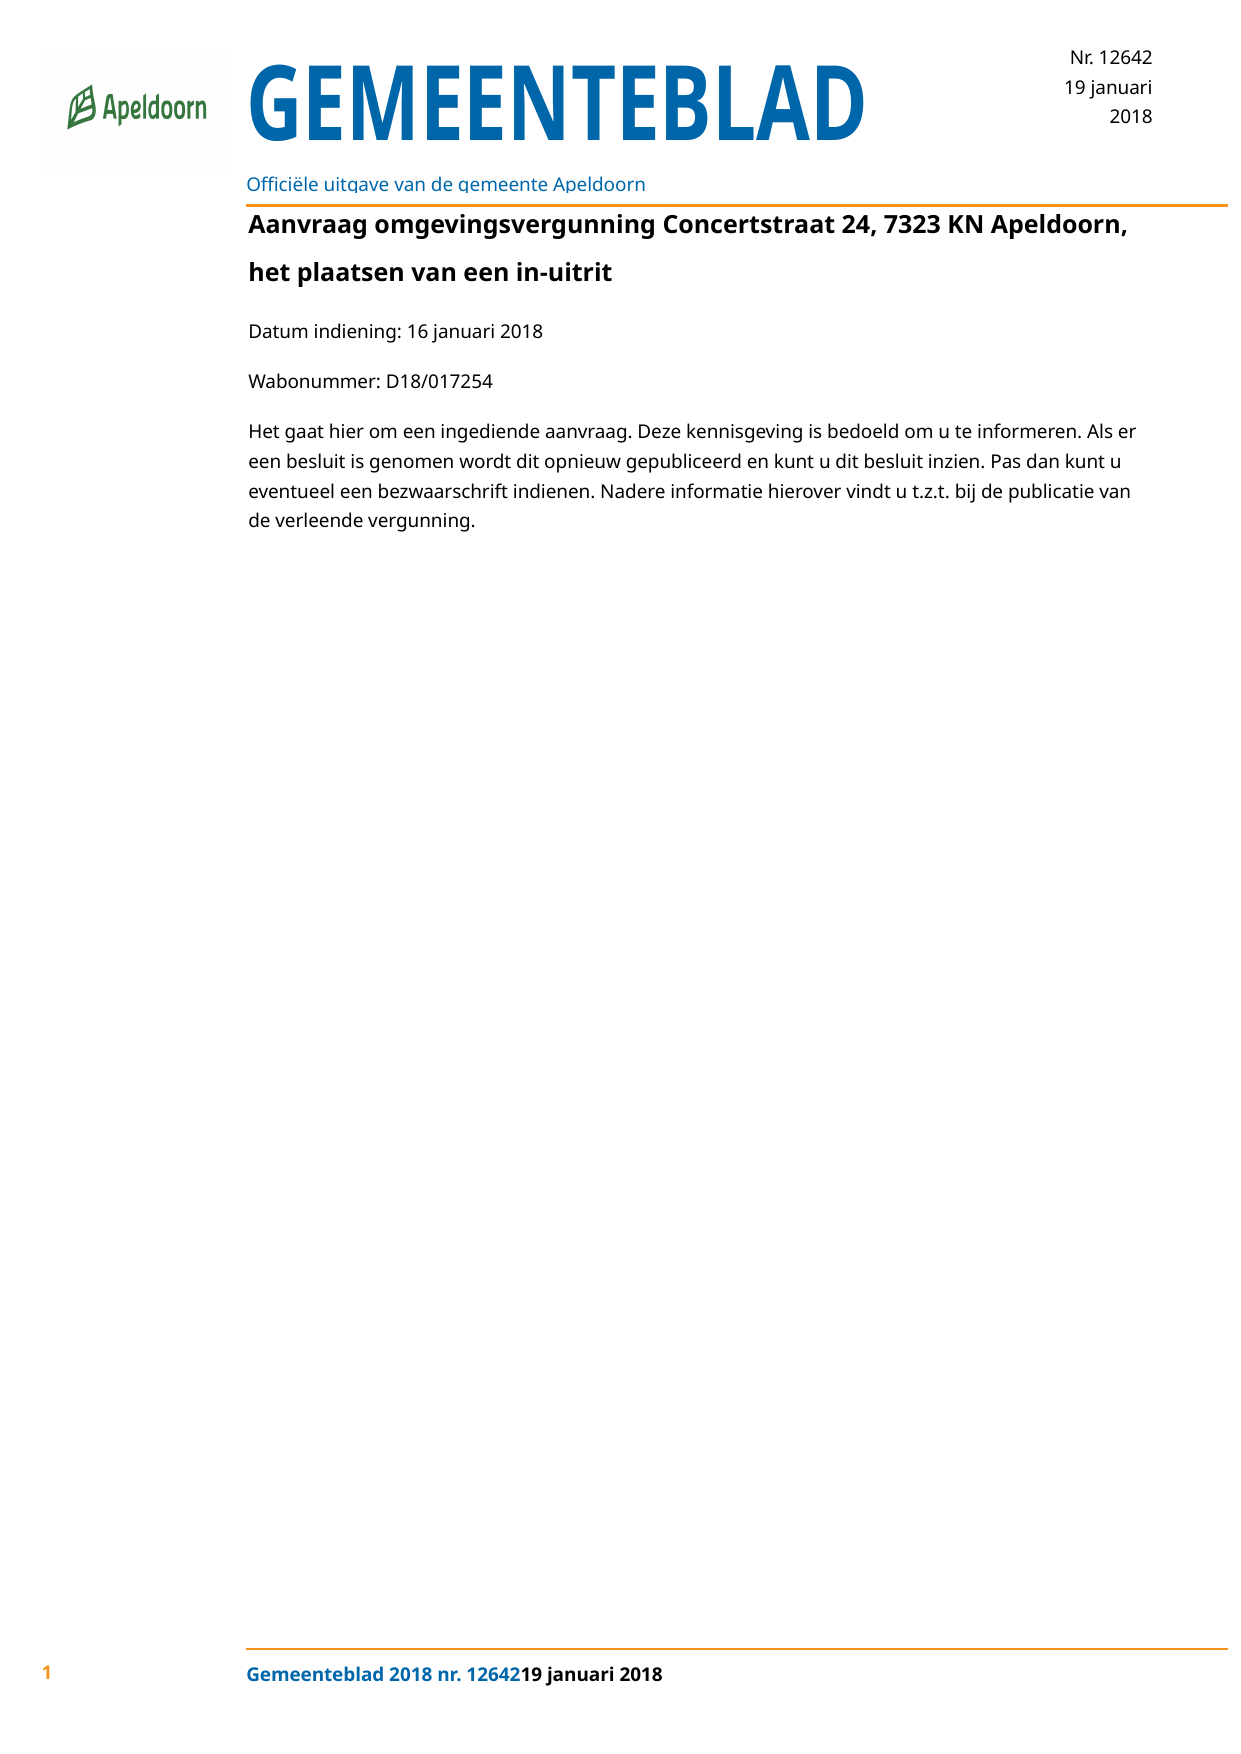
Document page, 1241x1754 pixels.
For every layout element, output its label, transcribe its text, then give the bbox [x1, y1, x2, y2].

text Aanvraag omgevingsvergunning Concertstraat 24, 7323 KN Apeldoorn, het plaatsen van een in-uitrit [248, 207, 1152, 288]
text Het gaat hier om een ingediende aanvraag. Deze kennisgeving is bedoeld om u te informeren. Als er een besluit is genomen wordt dit opnieuw gepubliceerd en kunt u dit besluit inzien. Pas dan kunt u eventueel een bezwaarschrift indienen. Nadere informatie hierover vindt u t.z.t. bij de publicatie van de verleende vergunning. [248, 419, 1152, 533]
text Wabonummer: D18/017254 [248, 368, 1152, 394]
text Datum indiening: 16 januari 2018 [248, 318, 1152, 344]
picture [41, 47, 231, 172]
